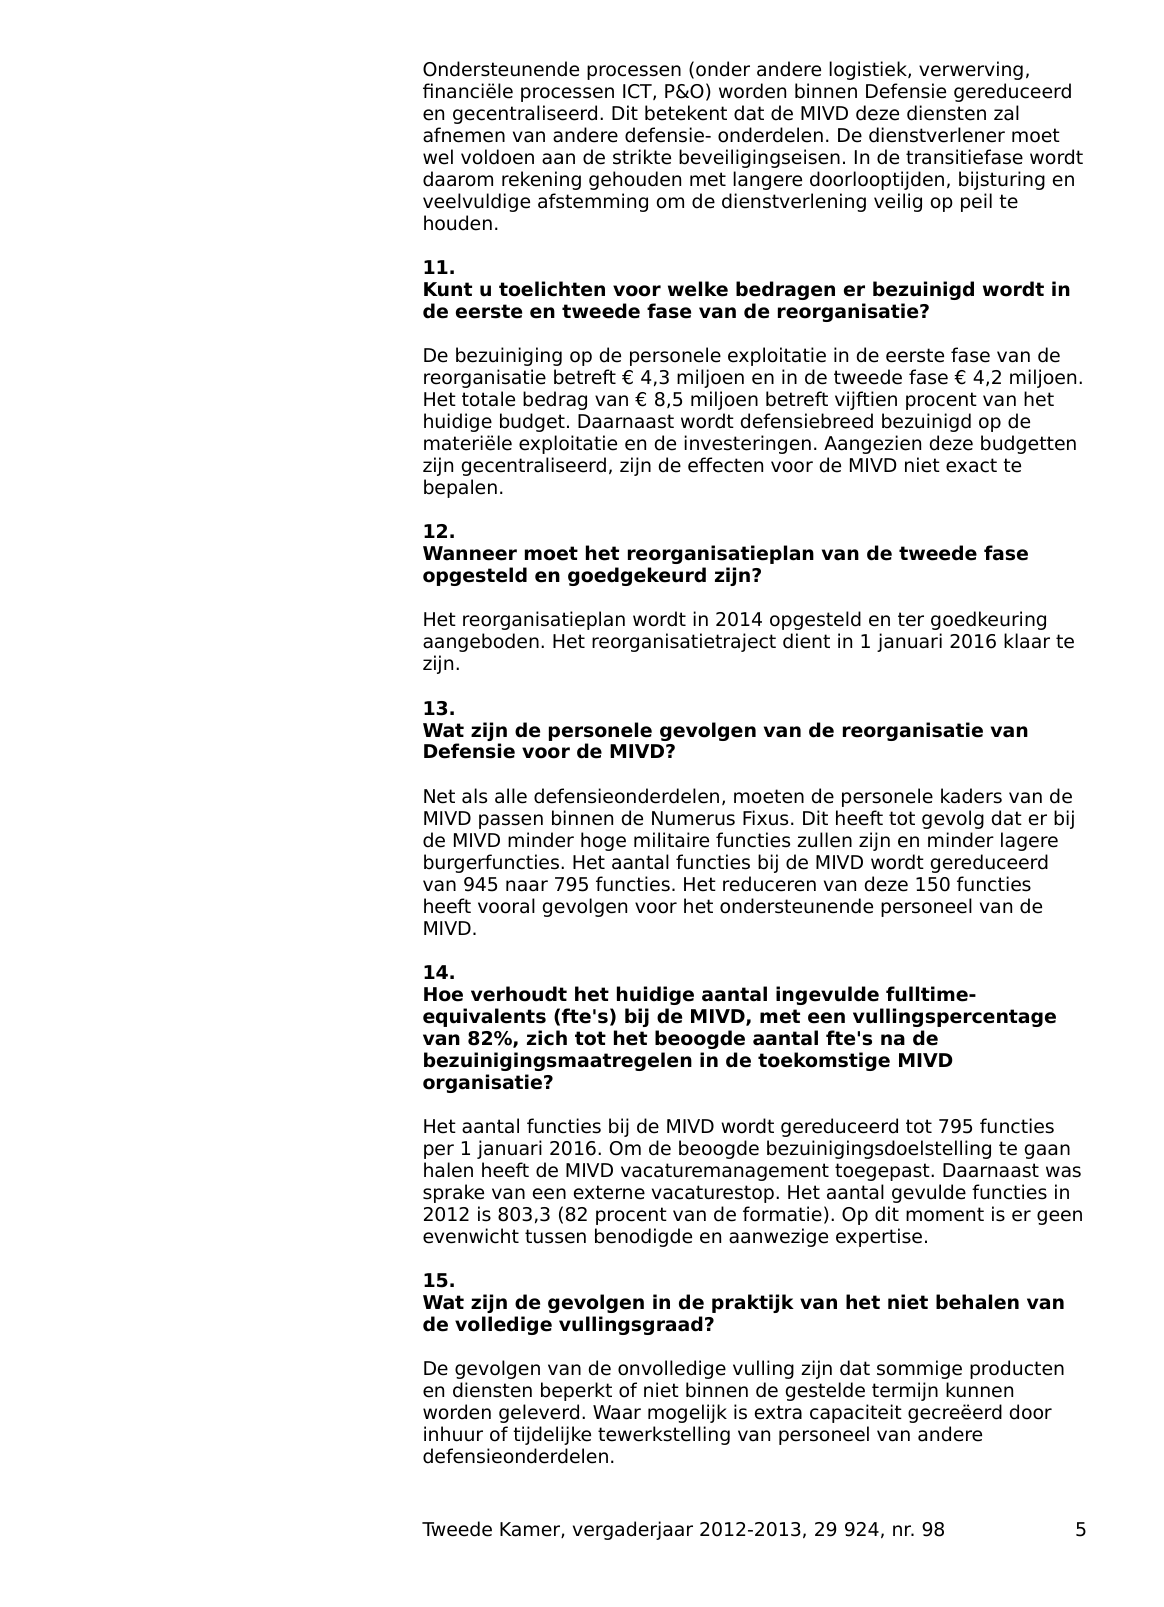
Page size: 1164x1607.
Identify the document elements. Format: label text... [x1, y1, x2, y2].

text Net als alle defensieonderdelen, moeten de personele kaders van de MIVD passen binnen de Numerus Fixus. Dit heeft tot gevolg dat er bij de MIVD minder hoge militaire functies zullen zijn en minder lagere burgerfuncties. Het aantal functies bij de MIVD wordt gereduceerd van 945 naar 795 functies. Het reduceren van deze 150 functies heeft vooral gevolgen voor het ondersteunende personeel van de MIVD. [422, 786, 1087, 939]
text De bezuiniging op de personele exploitatie in de eerste fase van de reorganisatie betreft € 4,3 miljoen en in de tweede fase € 4,2 miljoen. Het totale bedrag van € 8,5 miljoen betreft vijftien procent van het huidige budget. Daarnaast wordt defensiebreed bezuinigd op de materiële exploitatie en de investeringen. Aangezien deze budgetten zijn gecentraliseerd, zijn de effecten voor de MIVD niet exact te bepalen. [422, 345, 1087, 499]
text Wanneer moet het reorganisatieplan van de tweede fase opgesteld en goedgekeurd zijn? [422, 543, 1087, 587]
text Het reorganisatieplan wordt in 2014 opgesteld en ter goedkeuring aangeboden. Het reorganisatietraject dient in 1 januari 2016 klaar te zijn. [422, 609, 1087, 675]
text 11. [422, 257, 1087, 279]
text 15. [422, 1270, 1087, 1292]
text De gevolgen van de onvolledige vulling zijn dat sommige producten en diensten beperkt of niet binnen de gestelde termijn kunnen worden geleverd. Waar mogelijk is extra capaciteit gecreëerd door inhuur of tijdelijke tewerkstelling van personeel van andere defensieonderdelen. [422, 1358, 1087, 1468]
text Wat zijn de gevolgen in de praktijk van het niet behalen van de volledige vullingsgraad? [422, 1292, 1087, 1336]
text 14. [422, 962, 1087, 984]
text 12. [422, 521, 1087, 543]
text Ondersteunende processen (onder andere logistiek, verwerving, financiële processen ICT, P&O) worden binnen Defensie gereduceerd en gecentraliseerd. Dit betekent dat de MIVD deze diensten zal afnemen van andere defensie- onderdelen. De dienstverlener moet wel voldoen aan de strikte beveiligingseisen. In de transitiefase wordt daarom rekening gehouden met langere doorlooptijden, bijsturing en veelvuldige afstemming om de dienstverlening veilig op peil te houden. [422, 59, 1087, 235]
text Hoe verhoudt het huidige aantal ingevulde fulltime-equivalents (fte's) bij de MIVD, met een vullingspercentage van 82%, zich tot het beoogde aantal fte's na de bezuinigingsmaatregelen in de toekomstige MIVD organisatie? [422, 984, 1087, 1093]
text 13. [422, 697, 1087, 719]
text Wat zijn de personele gevolgen van de reorganisatie van Defensie voor de MIVD? [422, 719, 1087, 763]
text Het aantal functies bij de MIVD wordt gereduceerd tot 795 functies per 1 januari 2016. Om de beoogde bezuinigingsdoelstelling te gaan halen heeft de MIVD vacaturemanagement toegepast. Daarnaast was sprake van een externe vacaturestop. Het aantal gevulde functies in 2012 is 803,3 (82 procent van de formatie). Op dit moment is er geen evenwicht tussen benodigde en aanwezige expertise. [422, 1116, 1087, 1248]
text Kunt u toelichten voor welke bedragen er bezuinigd wordt in de eerste en tweede fase van de reorganisatie? [422, 279, 1087, 323]
